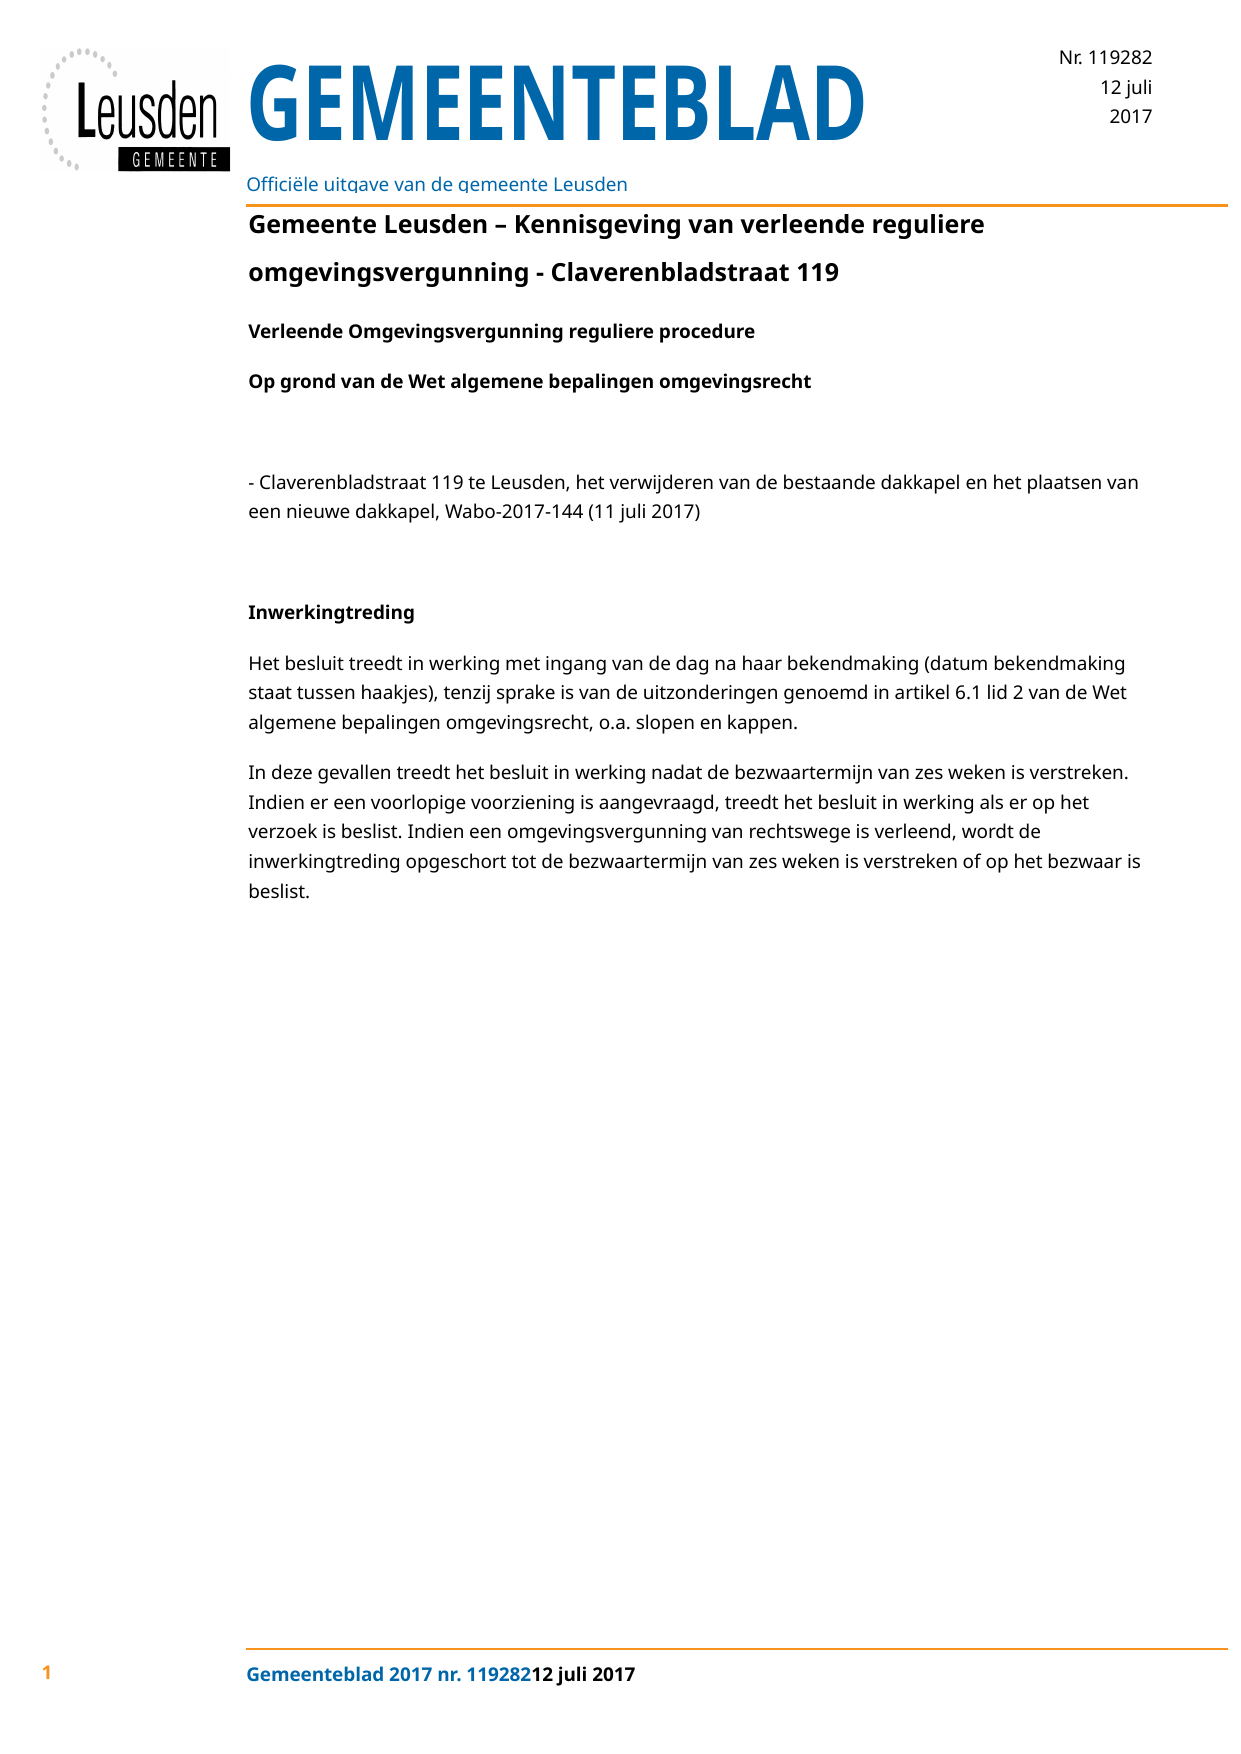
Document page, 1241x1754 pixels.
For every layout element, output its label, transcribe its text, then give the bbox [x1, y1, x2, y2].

picture [41, 47, 231, 172]
text - Claverenbladstraat 119 te Leusden, het verwijderen van de bestaande dakkapel en het plaatsen van een nieuwe dakkapel, Wabo-2017-144 (11 juli 2017) [248, 469, 1152, 524]
text Inwerkingtreding [248, 599, 1152, 625]
text Op grond van de Wet algemene bepalingen omgevingsrecht [248, 368, 1152, 394]
text In deze gevallen treedt het besluit in werking nadat de bezwaartermijn van zes weken is verstreken. Indien er een voorlopige voorziening is aangevraagd, treedt het besluit in werking als er op het verzoek is beslist. Indien een omgevingsvergunning van rechtswege is verleend, wordt de inwerkingtreding opgeschort tot de bezwaartermijn van zes weken is verstreken of op het bezwaar is beslist. [248, 759, 1152, 904]
text Gemeente Leusden – Kennisgeving van verleende reguliere omgevingsvergunning - Claverenbladstraat 119 [248, 207, 1152, 288]
text Het besluit treedt in werking met ingang van de dag na haar bekendmaking (datum bekendmaking staat tussen haakjes), tenzij sprake is van de uitzonderingen genoemd in artikel 6.1 lid 2 van de Wet algemene bepalingen omgevingsrecht, o.a. slopen en kappen. [248, 650, 1152, 735]
text Verleende Omgevingsvergunning reguliere procedure [248, 318, 1152, 344]
